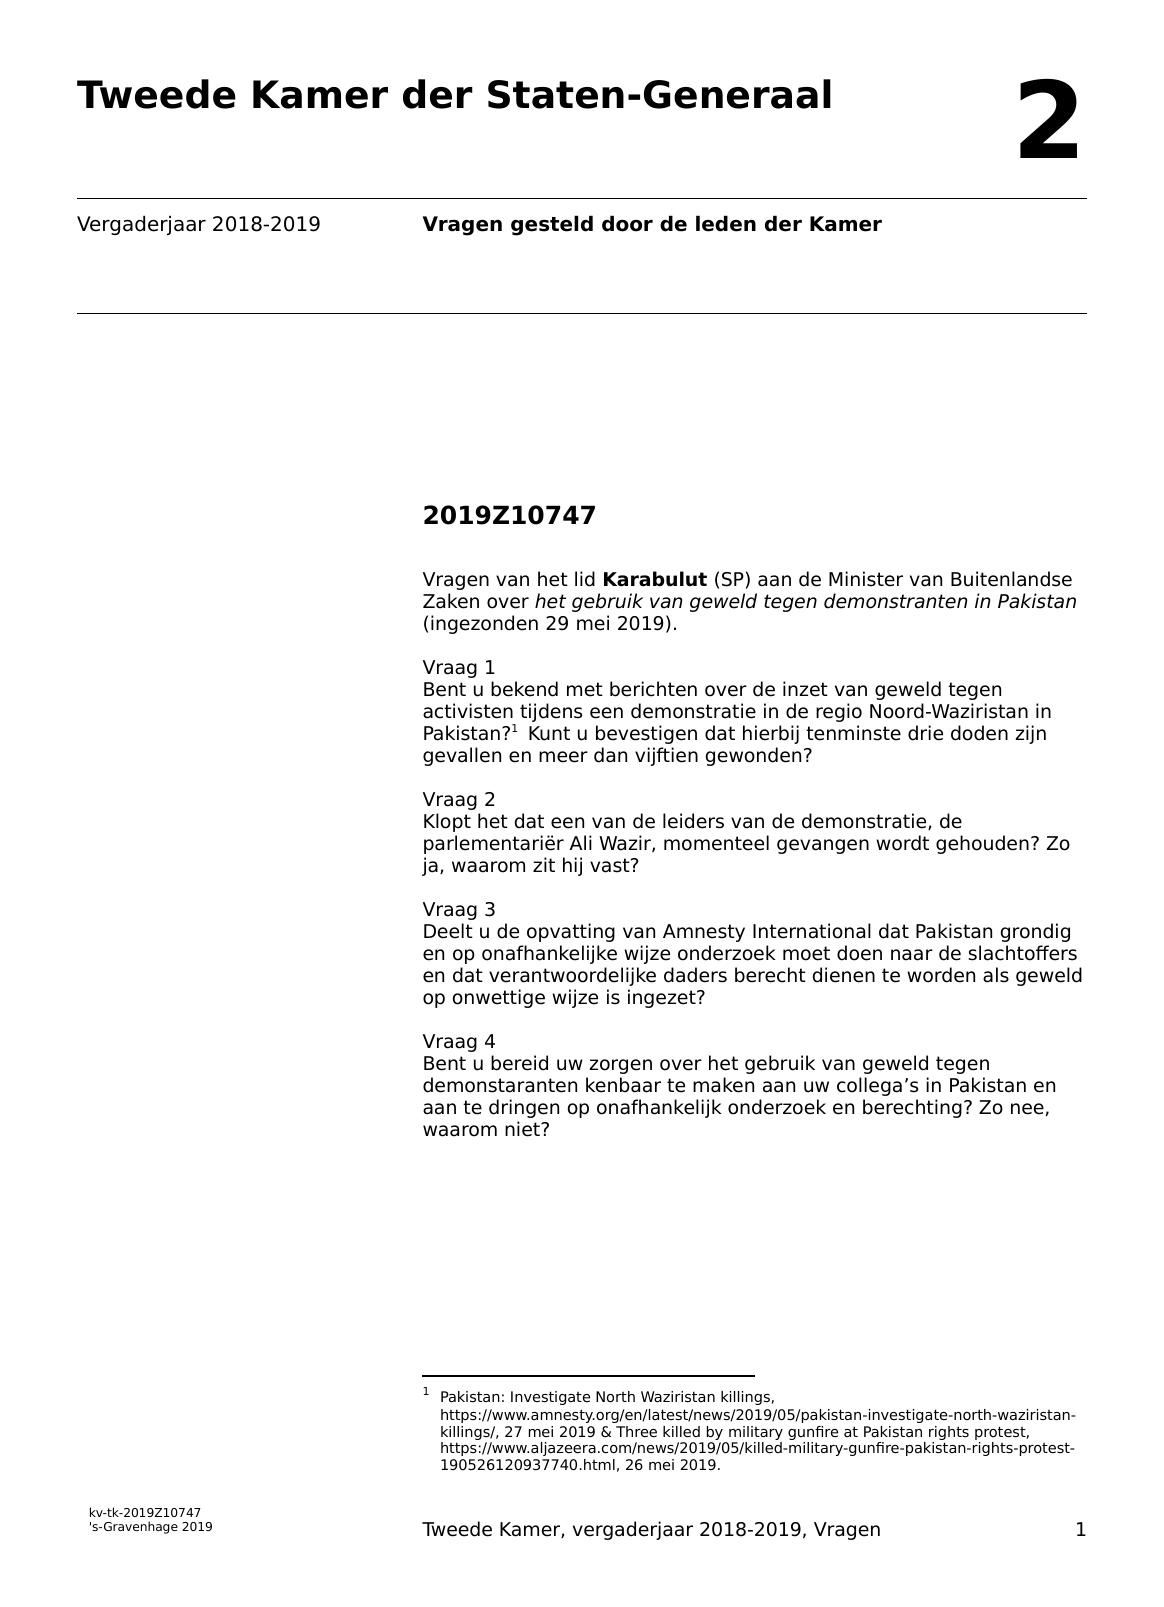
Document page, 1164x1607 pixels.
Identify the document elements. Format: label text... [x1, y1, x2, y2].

text Vraag 3 [422, 899, 1087, 921]
text Pakistan: Investigate North Waziristan killings, https://www.amnesty.org/en/latest/news/2019/05/pakistan-investigate-north-waziristan-killings/, 27 mei 2019 & Three killed by military gunfire at Pakistan rights protest, https://www.aljazeera.com/news/2019/05/killed-military-gunfire-pakistan-rights-protest-190526120937740.html, 26 mei 2019. [422, 1385, 1087, 1474]
text Klopt het dat een van de leiders van de demonstratie, de parlementariër Ali Wazir, momenteel gevangen wordt gehouden? Zo ja, waarom zit hij vast? [422, 811, 1087, 877]
text 's-Gravenhage 2019 [88, 1520, 323, 1534]
table_cell Vragen gesteld door de leden der Kamer [422, 199, 1087, 313]
text Vraag 2 [422, 789, 1087, 811]
text Deelt u de opvatting van Amnesty International dat Pakistan grondig en op onafhankelijke wijze onderzoek moet doen naar de slachtoffers en dat verantwoordelijke daders berecht dienen te worden als geweld op onwettige wijze is ingezet? [422, 921, 1087, 1009]
text 2019Z10747 [422, 501, 1087, 531]
text kv-tk-2019Z10747 [88, 1506, 323, 1520]
text Bent u bereid uw zorgen over het gebruik van geweld tegen demonstaranten kenbaar te maken aan uw collega’s in Pakistan en aan te dringen op onafhankelijk onderzoek en berechting? Zo nee, waarom niet? [422, 1053, 1087, 1141]
text Vragen van het lid Karabulut (SP) aan de Minister van Buitenlandse Zaken over het gebruik van geweld tegen demonstranten in Pakistan (ingezonden 29 mei 2019). [422, 569, 1087, 635]
table_cell Vergaderjaar 2018-2019 [77, 199, 422, 313]
table_header Tweede Kamer der Staten-Generaal [77, 59, 886, 198]
text Bent u bekend met berichten over de inzet van geweld tegen activisten tijdens een demonstratie in de regio Noord-Waziristan in Pakistan? Kunt u bevestigen dat hierbij tenminste drie doden zijn gevallen en meer dan vijftien gewonden? [422, 679, 1087, 767]
text Vraag 4 [422, 1031, 1087, 1053]
text Vraag 1 [422, 657, 1087, 679]
table_header 2 [886, 59, 1087, 198]
